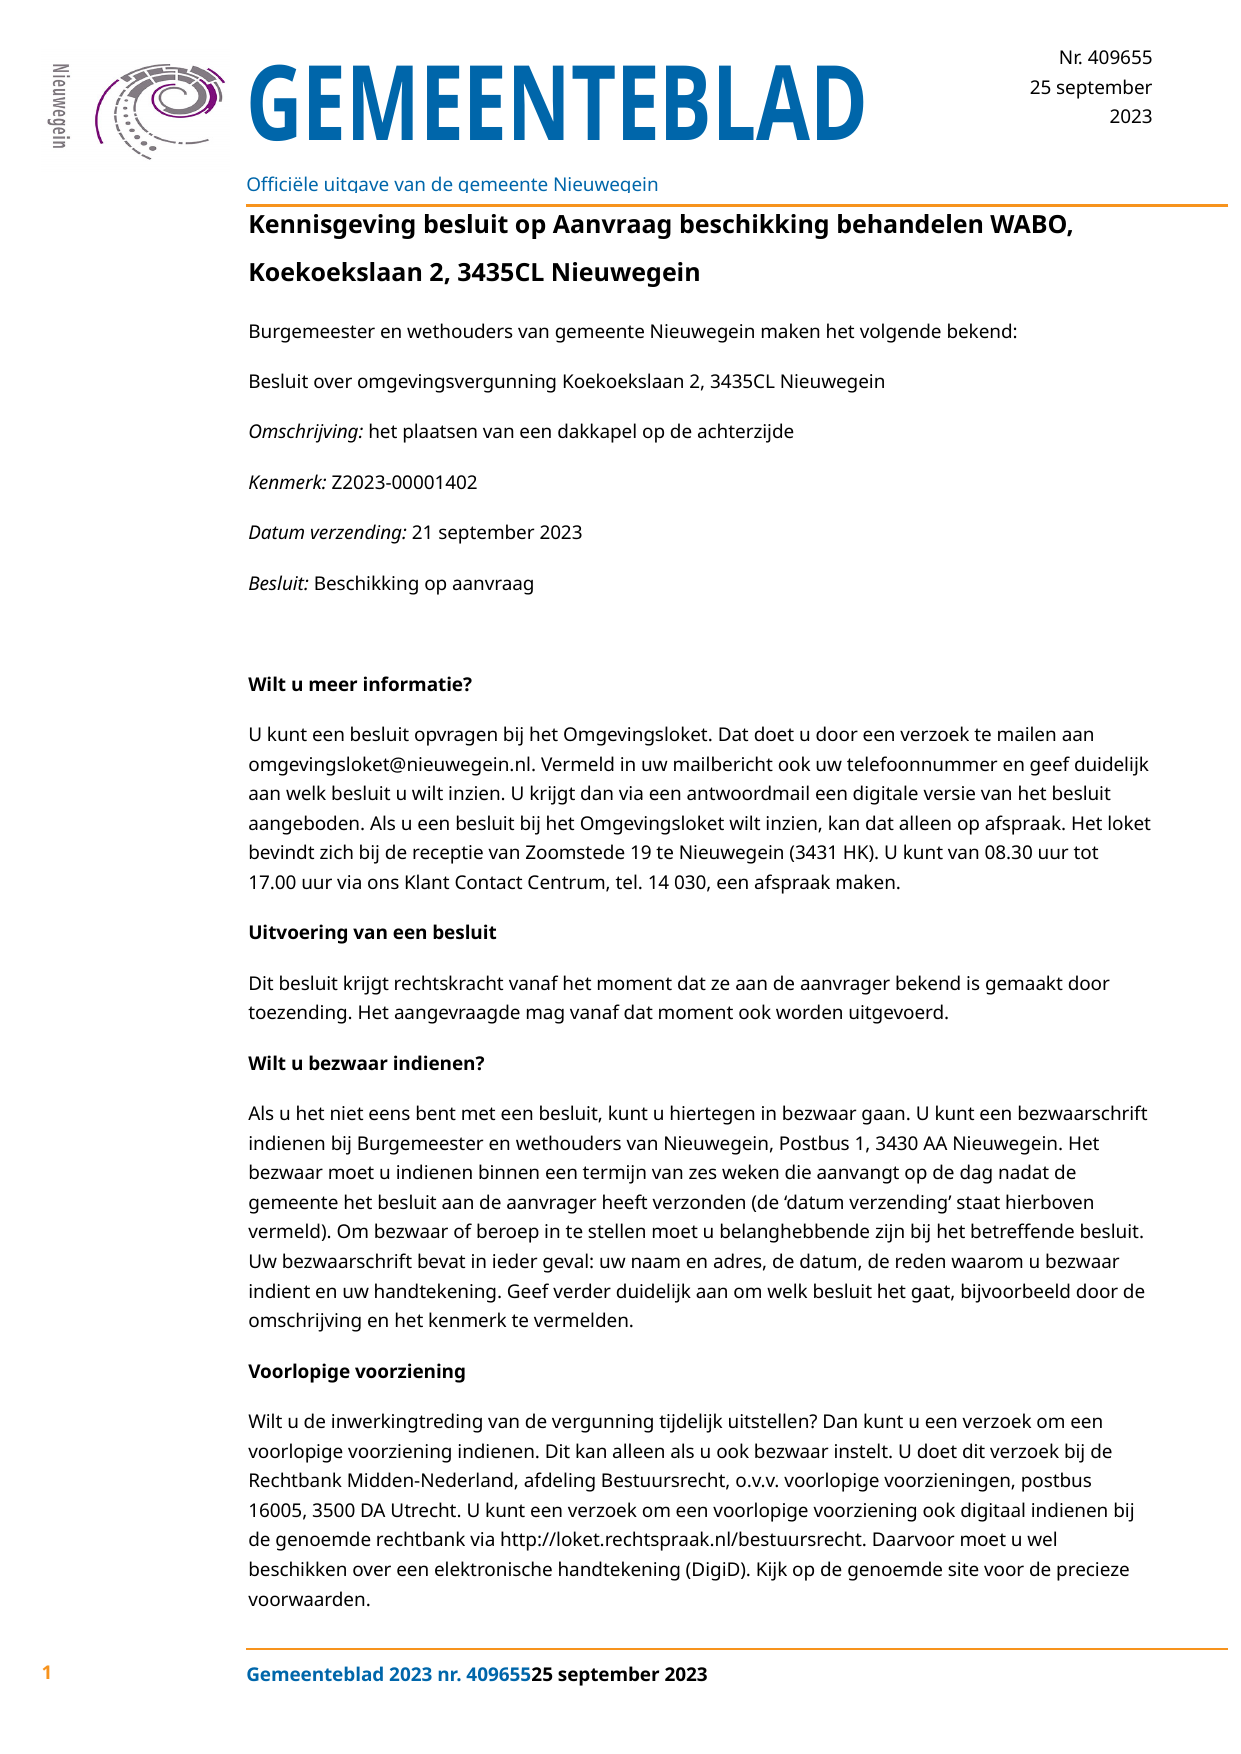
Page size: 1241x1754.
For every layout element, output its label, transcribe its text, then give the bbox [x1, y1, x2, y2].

text Datum verzending: 21 september 2023 [248, 519, 1152, 545]
text Kenmerk: Z2023-00001402 [248, 469, 1152, 495]
text Burgemeester en wethouders van gemeente Nieuwegein maken het volgende bekend: [248, 318, 1152, 344]
text Omschrijving: het plaatsen van een dakkapel op de achterzijde [248, 419, 1152, 444]
text Wilt u de inwerkingtreding van de vergunning tijdelijk uitstellen? Dan kunt u een verzoek om een voorlopige voorziening indienen. Dit kan alleen als u ook bezwaar instelt. U doet dit verzoek bij de Rechtbank Midden-Nederland, afdeling Bestuursrecht, o.v.v. voorlopige voorzieningen, postbus 16005, 3500 DA Utrecht. U kunt een verzoek om een voorlopige voorziening ook digitaal indienen bij de genoemde rechtbank via http://loket.rechtspraak.nl/bestuursrecht. Daarvoor moet u wel beschikken over een elektronische handtekening (DigiD). Kijk op de genoemde site voor de precieze voorwaarden. [248, 1408, 1152, 1612]
text Besluit over omgevingsvergunning Koekoekslaan 2, 3435CL Nieuwegein [248, 368, 1152, 394]
text Besluit: Beschikking op aanvraag [248, 570, 1152, 596]
text Kennisgeving besluit op Aanvraag beschikking behandelen WABO, Koekoekslaan 2, 3435CL Nieuwegein [248, 207, 1152, 288]
text Wilt u bezwaar indienen? [248, 1050, 1152, 1076]
text Voorlopige voorziening [248, 1358, 1152, 1384]
text Als u het niet eens bent met een besluit, kunt u hiertegen in bezwaar gaan. U kunt een bezwaarschrift indienen bij Burgemeester en wethouders van Nieuwegein, Postbus 1, 3430 AA Nieuwegein. Het bezwaar moet u indienen binnen een termijn van zes weken die aanvangt op de dag nadat de gemeente het besluit aan de aanvrager heeft verzonden (de ‘datum verzending’ staat hierboven vermeld). Om bezwaar of beroep in te stellen moet u belanghebbende zijn bij het betreffende besluit. Uw bezwaarschrift bevat in ieder geval: uw naam en adres, de datum, de reden waarom u bezwaar indient en uw handtekening. Geef verder duidelijk aan om welk besluit het gaat, bijvoorbeeld door de omschrijving en het kenmerk te vermelden. [248, 1100, 1152, 1333]
text U kunt een besluit opvragen bij het Omgevingsloket. Dat doet u door een verzoek te mailen aan omgevingsloket@nieuwegein.nl. Vermeld in uw mailbericht ook uw telefoonnummer en geef duidelijk aan welk besluit u wilt inzien. U krijgt dan via een antwoordmail een digitale versie van het besluit aangeboden. Als u een besluit bij het Omgevingsloket wilt inzien, kan dat alleen op afspraak. Het loket bevindt zich bij de receptie van Zoomstede 19 te Nieuwegein (3431 HK). U kunt van 08.30 uur tot 17.00 uur via ons Klant Contact Centrum, tel. 14 030, een afspraak maken. [248, 721, 1152, 895]
picture [41, 47, 231, 172]
text Uitvoering van een besluit [248, 919, 1152, 945]
text Wilt u meer informatie? [248, 671, 1152, 697]
text Dit besluit krijgt rechtskracht vanaf het moment dat ze aan de aanvrager bekend is gemaakt door toezending. Het aangevraagde mag vanaf dat moment ook worden uitgevoerd. [248, 970, 1152, 1025]
